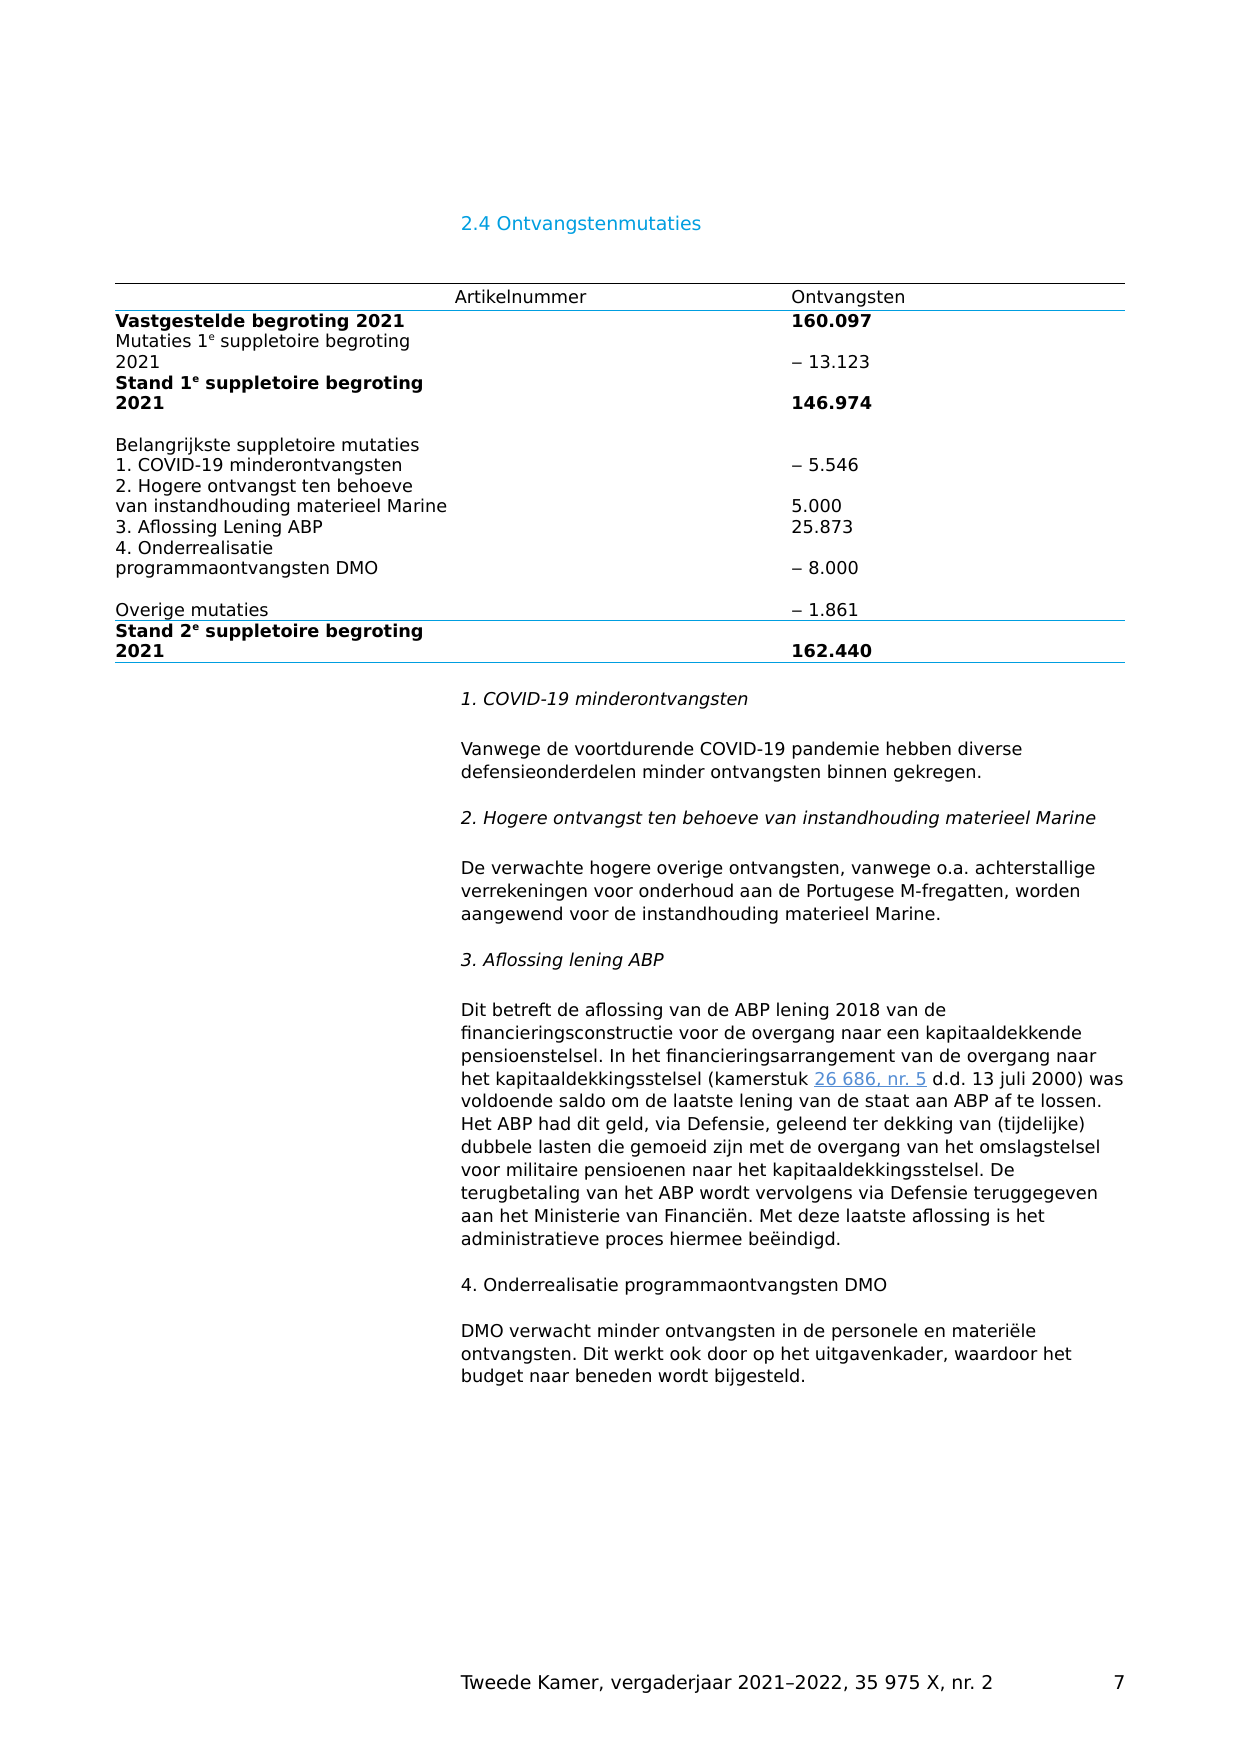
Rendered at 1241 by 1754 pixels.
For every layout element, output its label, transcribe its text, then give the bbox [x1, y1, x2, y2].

table_cell 2. Hogere ontvangst ten behoeve van instandhouding materieel Marine [115, 476, 452, 517]
table_cell ‒ 13.123 [788, 331, 1125, 373]
text DMO verwacht minder ontvangsten in de personele en materiële ontvangsten. Dit werkt ook door op het uitgavenkader, waardoor het budget naar beneden wordt bijgesteld. [461, 1319, 1125, 1387]
table_cell [452, 414, 788, 434]
title 2.4 Ontvangstenmutaties [461, 213, 1125, 235]
table_cell 25.873 [788, 517, 1125, 538]
table_cell [452, 476, 788, 517]
table_cell 3. Aflossing Lening ABP [115, 517, 452, 538]
table_cell [452, 579, 788, 599]
text Vanwege de voortdurende COVID-19 pandemie hebben diverse defensieonderdelen minder ontvangsten binnen gekregen. [461, 737, 1125, 783]
table_cell [452, 373, 788, 414]
table_cell ‒ 8.000 [788, 538, 1125, 579]
table_cell [115, 414, 452, 434]
table_cell Overige mutaties [115, 600, 452, 620]
table_cell Artikelnummer [452, 284, 788, 310]
text 1. COVID-19 minderontvangsten [461, 687, 1125, 710]
text 3. Aflossing lening ABP [461, 948, 1125, 971]
table_cell ‒ 5.546 [788, 455, 1125, 476]
table_cell Belangrijkste suppletoire mutaties [115, 435, 452, 455]
table_cell [452, 311, 788, 331]
table_cell 4. Onderrealisatie programmaontvangsten DMO [115, 538, 452, 579]
table_header Belangrijkste suppletoire ontvangstenmutaties 2021 (Eerste suppletoire begroting) (bedragen x € 1.000) [115, 258, 1125, 283]
text 2. Hogere ontvangst ten behoeve van instandhouding materieel Marine [461, 806, 1125, 829]
table_cell Ontvangsten [788, 284, 1125, 310]
table_cell 146.974 [788, 373, 1125, 414]
table_cell Stand 1e suppletoire begroting 2021 [115, 373, 452, 414]
table_cell [452, 538, 788, 579]
table_cell [788, 435, 1125, 455]
table_cell [452, 621, 788, 662]
text De verwachte hogere overige ontvangsten, vanwege o.a. achterstallige verrekeningen voor onderhoud aan de Portugese M-fregatten, worden aangewend voor de instandhouding materieel Marine. [461, 856, 1125, 925]
table_cell [788, 414, 1125, 434]
table_cell Vastgestelde begroting 2021 [115, 311, 452, 331]
table_cell 1. COVID-19 minderontvangsten [115, 455, 452, 476]
table_cell [452, 455, 788, 476]
table_cell Mutaties 1e suppletoire begroting 2021 [115, 331, 452, 373]
table_cell 160.097 [788, 311, 1125, 331]
table_cell 5.000 [788, 476, 1125, 517]
table_cell [115, 579, 452, 599]
table_cell [452, 517, 788, 538]
table_cell [452, 331, 788, 373]
table_cell [452, 435, 788, 455]
table_cell [452, 600, 788, 620]
table_cell ‒ 1.861 [788, 600, 1125, 620]
table_cell [115, 284, 452, 310]
text 4. Onderrealisatie programmaontvangsten DMO [461, 1273, 1125, 1296]
table_cell [788, 579, 1125, 599]
table_cell 162.440 [788, 621, 1125, 662]
table_cell Stand 2e suppletoire begroting 2021 [115, 621, 452, 662]
text Dit betreft de aflossing van de ABP lening 2018 van de financieringsconstructie voor de overgang naar een kapitaaldekkende pensioenstelsel. In het financieringsarrangement van de overgang naar het kapitaaldekkingsstelsel (kamerstuk 26 686, nr. 5 d.d. 13 juli 2000) was voldoende saldo om de laatste lening van de staat aan ABP af te lossen. Het ABP had dit geld, via Defensie, geleend ter dekking van (tijdelijke) dubbele lasten die gemoeid zijn met de overgang van het omslagstelsel voor militaire pensioenen naar het kapitaaldekkingsstelsel. De terugbetaling van het ABP wordt vervolgens via Defensie teruggegeven aan het Ministerie van Financiën. Met deze laatste aflossing is het administratieve proces hiermee beëindigd. [461, 998, 1125, 1250]
